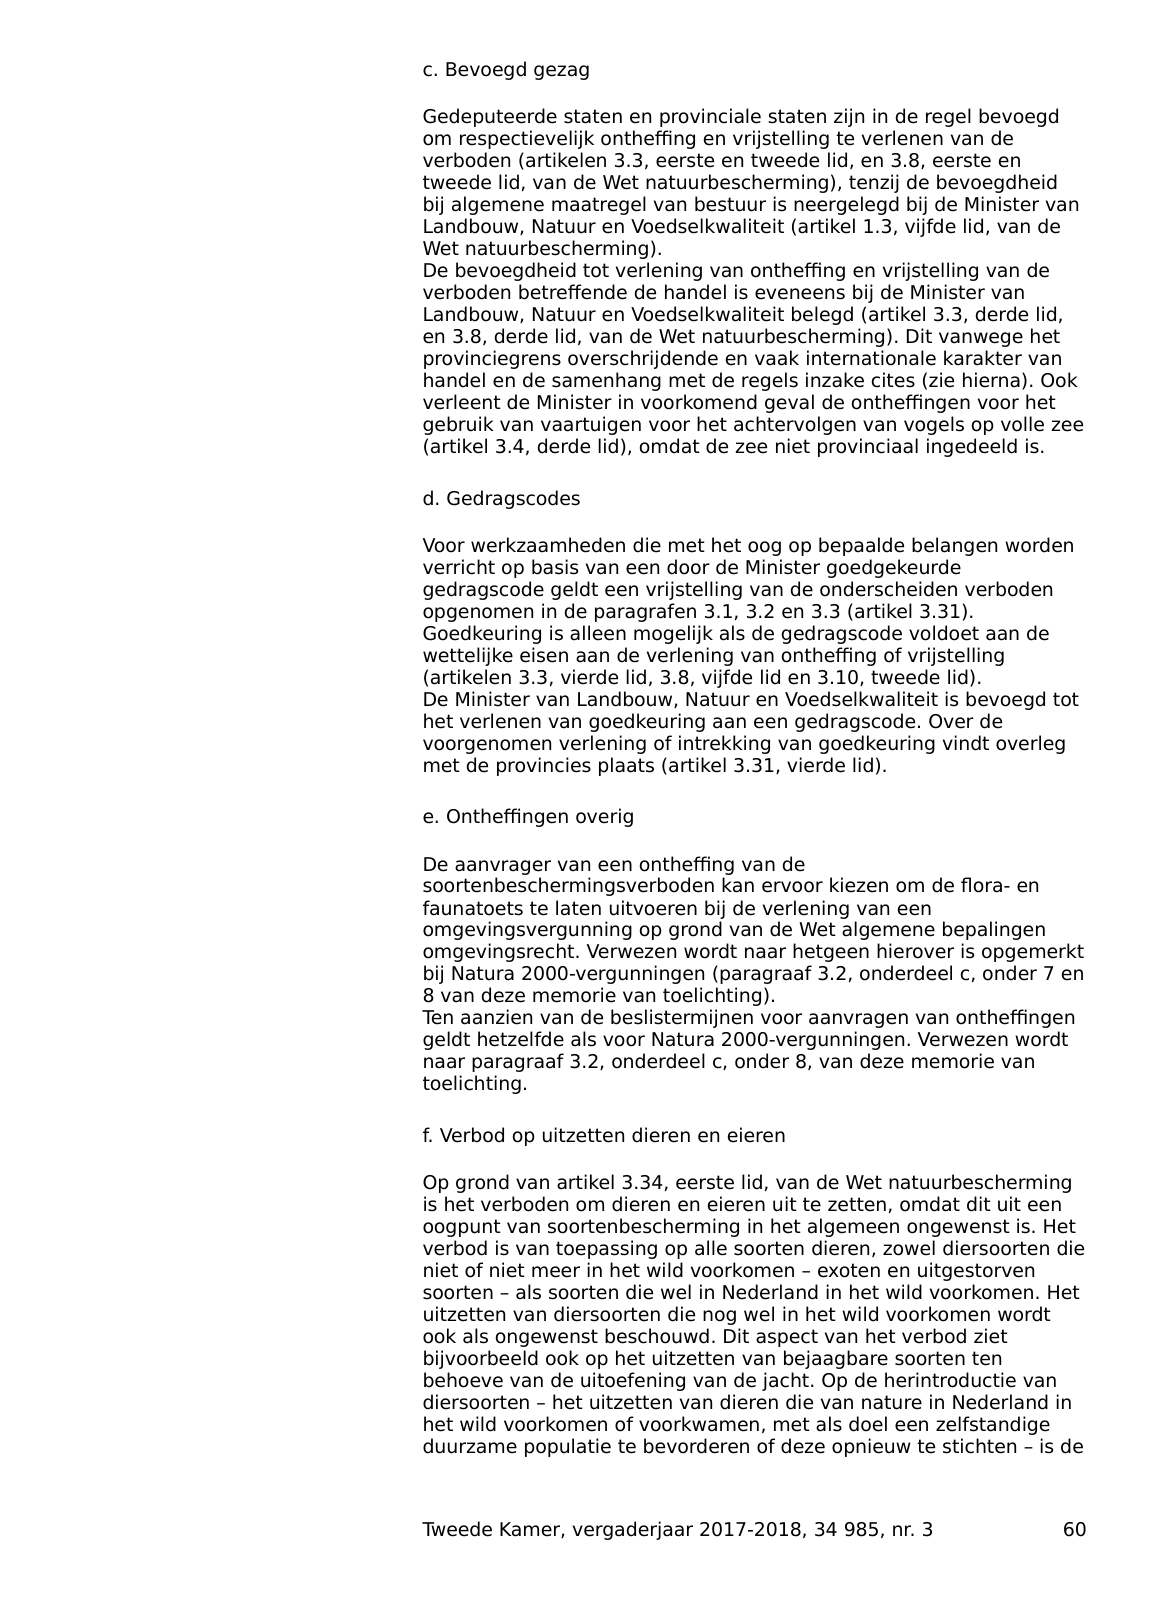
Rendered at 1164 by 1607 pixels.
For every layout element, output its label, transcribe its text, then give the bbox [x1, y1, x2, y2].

text Op grond van artikel 3.34, eerste lid, van de Wet natuurbescherming is het verboden om dieren en eieren uit te zetten, omdat dit uit een oogpunt van soortenbescherming in het algemeen ongewenst is. Het verbod is van toepassing op alle soorten dieren, zowel diersoorten die niet of niet meer in het wild voorkomen – exoten en uitgestorven soorten – als soorten die wel in Nederland in het wild voorkomen. Het uitzetten van diersoorten die nog wel in het wild voorkomen wordt ook als ongewenst beschouwd. Dit aspect van het verbod ziet bijvoorbeeld ook op het uitzetten van bejaagbare soorten ten behoeve van de uitoefening van de jacht. Op de herintroductie van diersoorten – het uitzetten van dieren die van nature in Nederland in het wild voorkomen of voorkwamen, met als doel een zelfstandige duurzame populatie te bevorderen of deze opnieuw te stichten – is de [422, 1172, 1087, 1458]
text Ten aanzien van de beslistermijnen voor aanvragen van ontheffingen geldt hetzelfde als voor Natura 2000-vergunningen. Verwezen wordt naar paragraaf 3.2, onderdeel c, onder 8, van deze memorie van toelichting. [422, 1007, 1087, 1095]
subtitle d. Gedragscodes [422, 488, 1087, 510]
subtitle f. Verbod op uitzetten dieren en eieren [422, 1125, 1087, 1147]
text Voor werkzaamheden die met het oog op bepaalde belangen worden verricht op basis van een door de Minister goedgekeurde gedragscode geldt een vrijstelling van de onderscheiden verboden opgenomen in de paragrafen 3.1, 3.2 en 3.3 (artikel 3.31). Goedkeuring is alleen mogelijk als de gedragscode voldoet aan de wettelijke eisen aan de verlening van ontheffing of vrijstelling (artikelen 3.3, vierde lid, 3.8, vijfde lid en 3.10, tweede lid). [422, 535, 1087, 688]
subtitle e. Ontheffingen overig [422, 806, 1087, 828]
text De bevoegdheid tot verlening van ontheffing en vrijstelling van de verboden betreffende de handel is eveneens bij de Minister van Landbouw, Natuur en Voedselkwaliteit belegd (artikel 3.3, derde lid, en 3.8, derde lid, van de Wet natuurbescherming). Dit vanwege het provinciegrens overschrijdende en vaak internationale karakter van handel en de samenhang met de regels inzake cites (zie hierna). Ook verleent de Minister in voorkomend geval de ontheffingen voor het gebruik van vaartuigen voor het achtervolgen van vogels op volle zee (artikel 3.4, derde lid), omdat de zee niet provinciaal ingedeeld is. [422, 260, 1087, 458]
text Gedeputeerde staten en provinciale staten zijn in de regel bevoegd om respectievelijk ontheffing en vrijstelling te verlenen van de verboden (artikelen 3.3, eerste en tweede lid, en 3.8, eerste en tweede lid, van de Wet natuurbescherming), tenzij de bevoegdheid bij algemene maatregel van bestuur is neergelegd bij de Minister van Landbouw, Natuur en Voedselkwaliteit (artikel 1.3, vijfde lid, van de Wet natuurbescherming). [422, 106, 1087, 260]
text De aanvrager van een ontheffing van de soortenbeschermingsverboden kan ervoor kiezen om de flora- en faunatoets te laten uitvoeren bij de verlening van een omgevingsvergunning op grond van de Wet algemene bepalingen omgevingsrecht. Verwezen wordt naar hetgeen hierover is opgemerkt bij Natura 2000-vergunningen (paragraaf 3.2, onderdeel c, onder 7 en 8 van deze memorie van toelichting). [422, 853, 1087, 1007]
text De Minister van Landbouw, Natuur en Voedselkwaliteit is bevoegd tot het verlenen van goedkeuring aan een gedragscode. Over de voorgenomen verlening of intrekking van goedkeuring vindt overleg met de provincies plaats (artikel 3.31, vierde lid). [422, 688, 1087, 776]
subtitle c. Bevoegd gezag [422, 59, 1087, 81]
